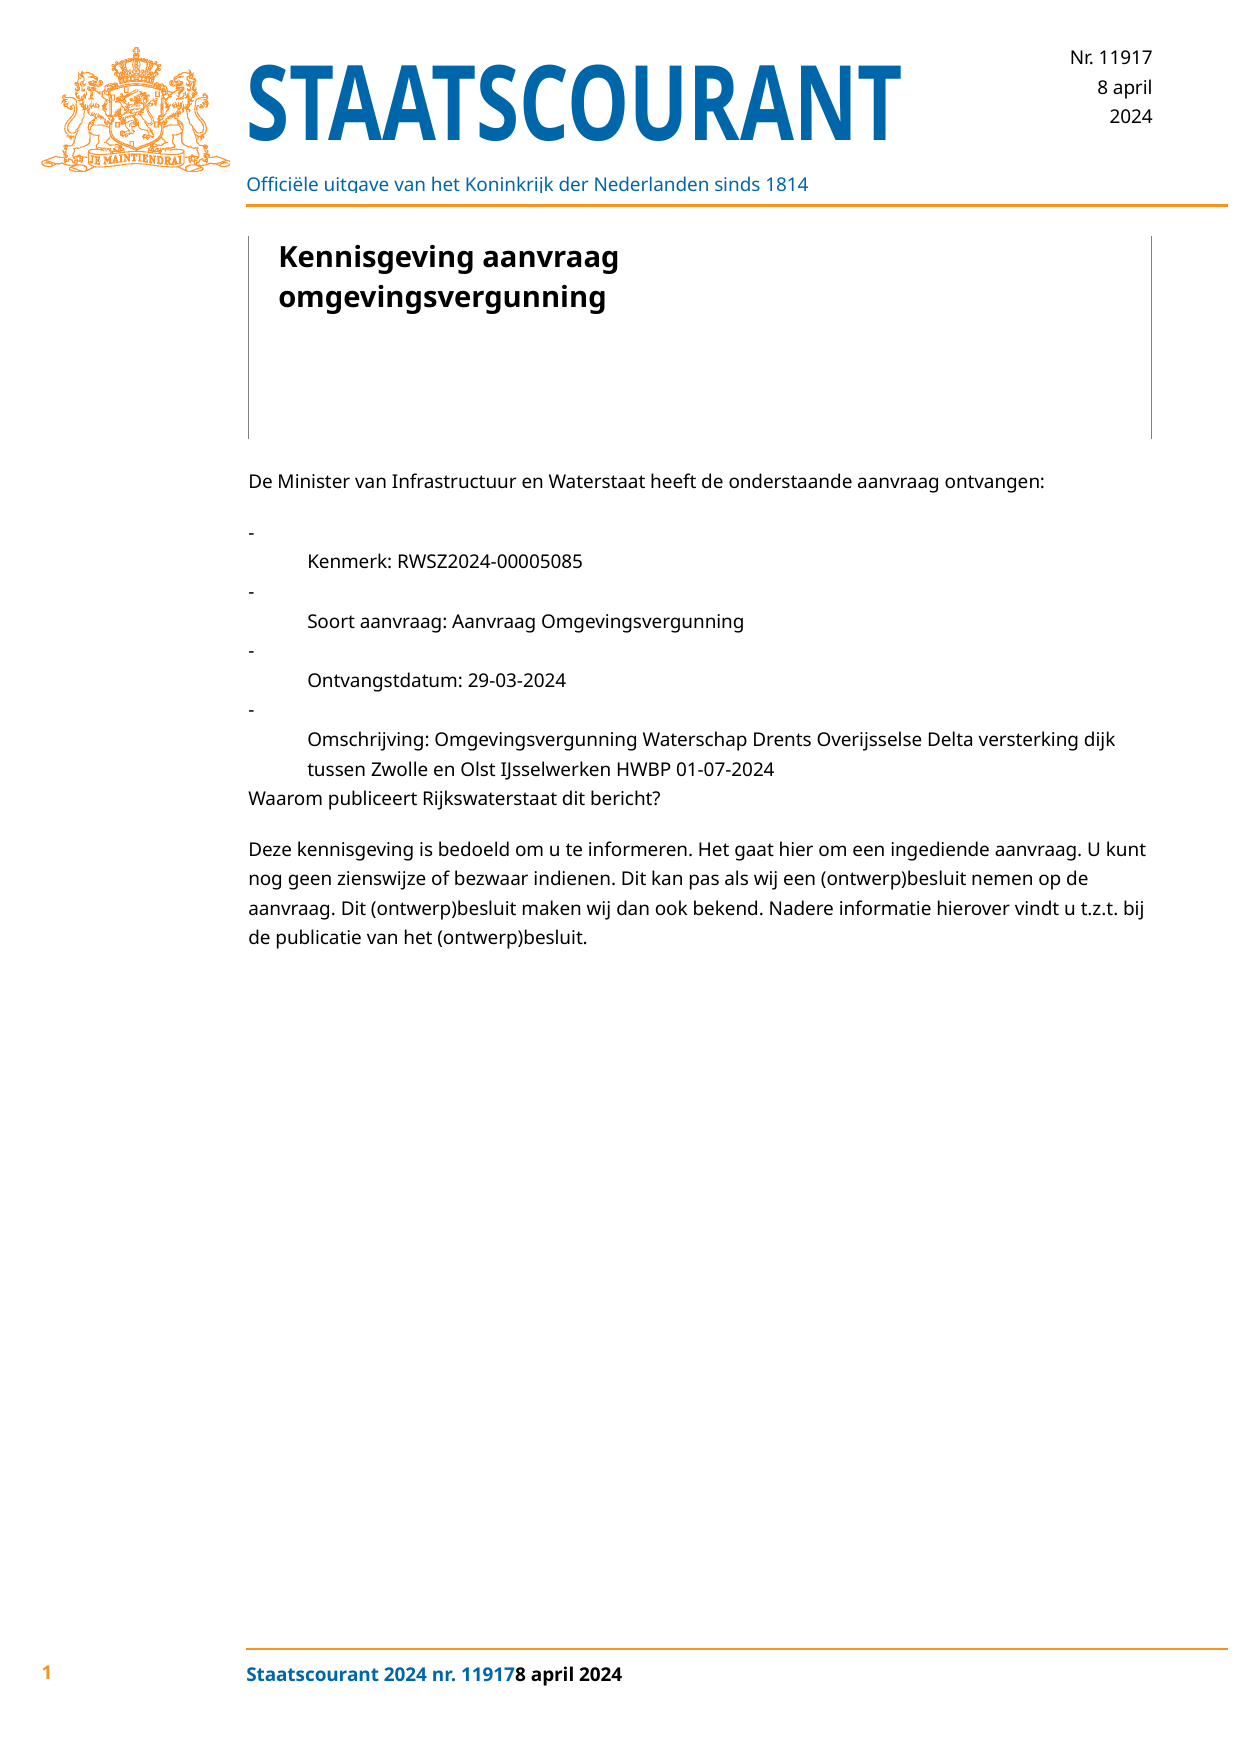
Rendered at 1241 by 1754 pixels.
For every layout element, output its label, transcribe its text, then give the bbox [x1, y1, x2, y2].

text Waarom publiceert Rijkswaterstaat dit bericht? [248, 785, 1152, 811]
list Kenmerk: RWSZ2024-00005085 [248, 549, 1152, 574]
table_header [850, 414, 1151, 439]
table_header [850, 236, 912, 413]
picture [912, 236, 1090, 414]
table_header Kennisgeving aanvraag omgevingsvergunning [249, 236, 850, 439]
list Soort aanvraag: Aanvraag Omgevingsvergunning [248, 608, 1152, 633]
text Deze kennisgeving is bedoeld om u te informeren. Het gaat hier om een ingediende aanvraag. U kunt nog geen zienswijze of bezwaar indienen. Dit kan pas als wij een (ontwerp)besluit nemen op de aanvraag. Dit (ontwerp)besluit maken wij dan ook bekend. Nadere informatie hierover vindt u t.z.t. bij de publicatie van het (ontwerp)besluit. [248, 836, 1152, 950]
text De Minister van Infrastructuur en Waterstaat heeft de onderstaande aanvraag ontvangen: [248, 469, 1152, 494]
list Omschrijving: Omgevingsvergunning Waterschap Drents Overijsselse Delta versterking dijk tussen Zwolle en Olst IJsselwerken HWBP 01-07-2024 [248, 726, 1152, 781]
list Ontvangstdatum: 29-03-2024 [248, 667, 1152, 693]
table_header [1090, 236, 1151, 413]
picture [41, 47, 231, 172]
